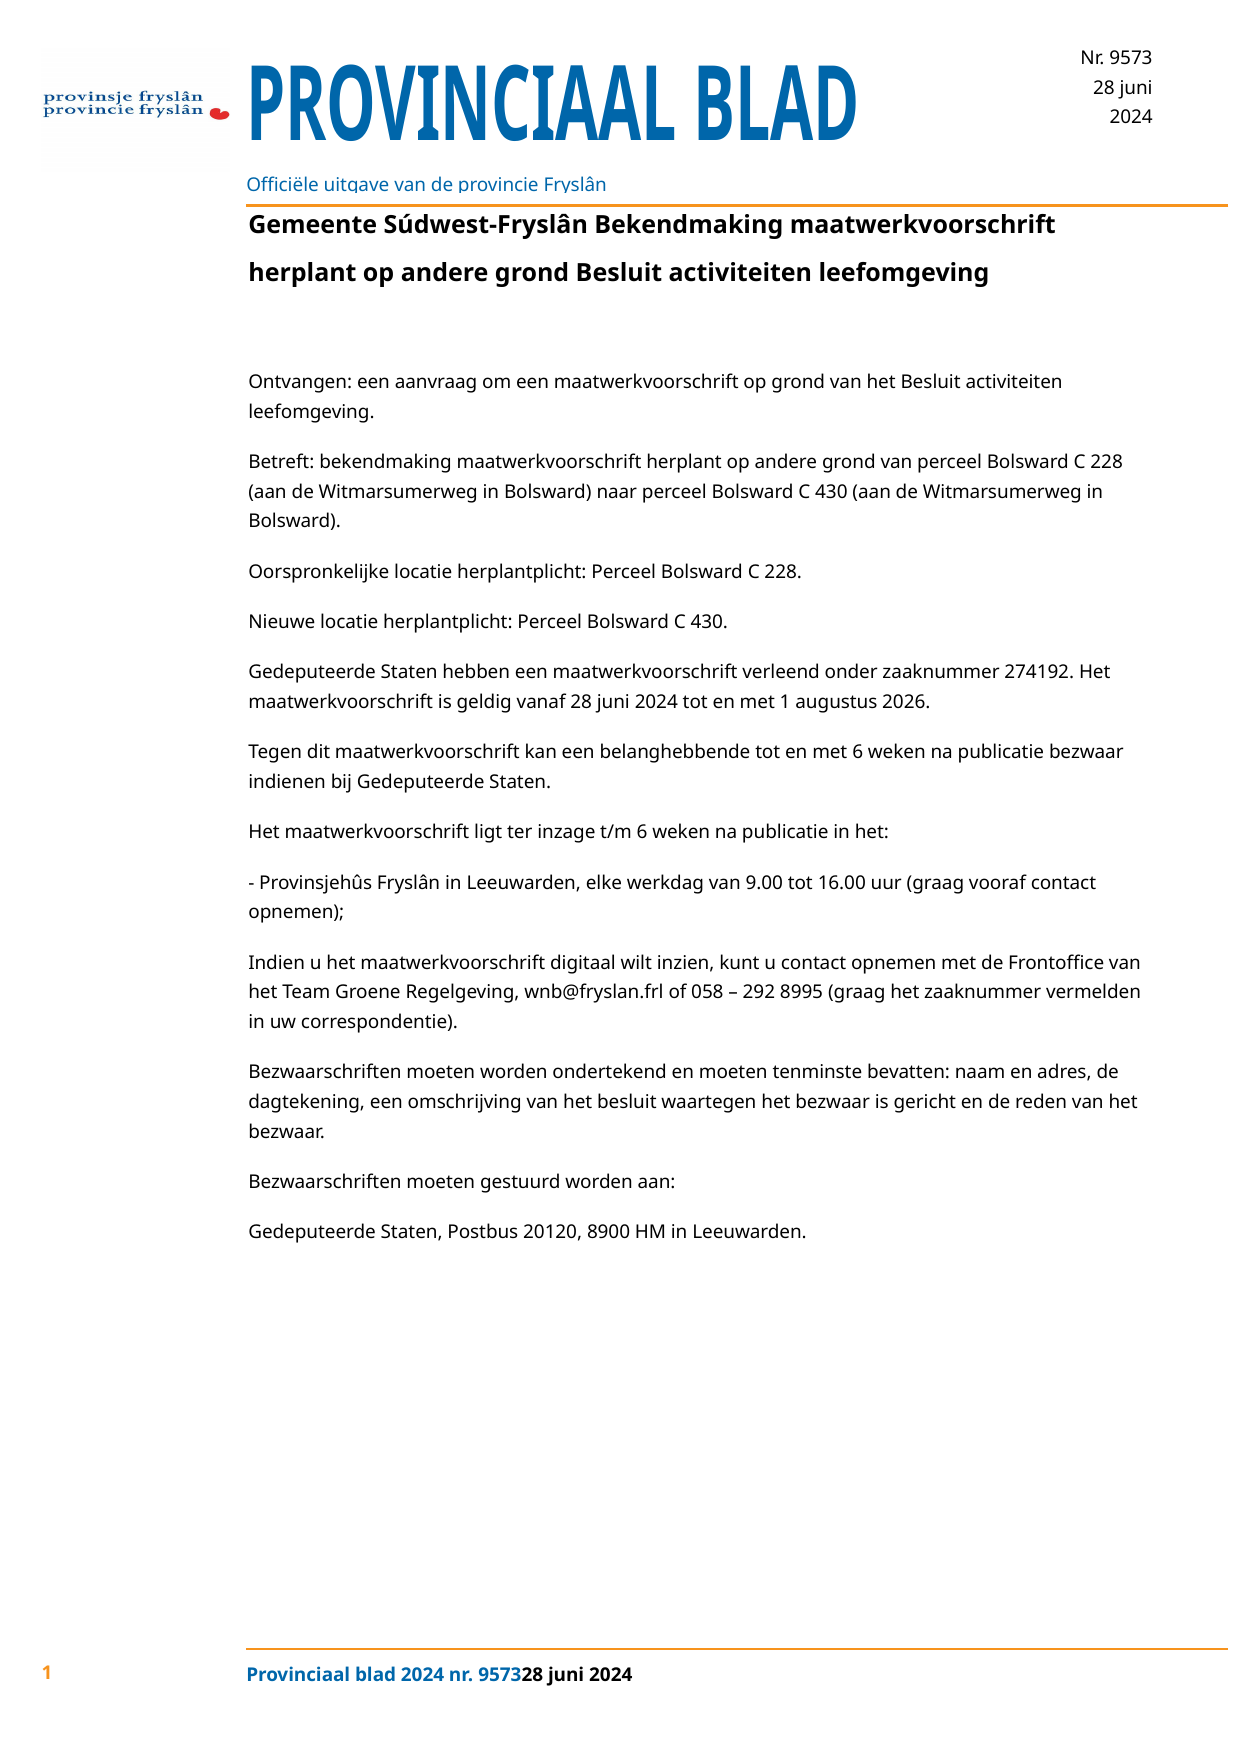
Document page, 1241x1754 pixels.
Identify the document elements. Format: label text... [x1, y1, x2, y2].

text Gemeente Súdwest-Fryslân Bekendmaking maatwerkvoorschrift herplant op andere grond Besluit activiteiten leefomgeving [248, 207, 1152, 288]
text Tegen dit maatwerkvoorschrift kan een belanghebbende tot en met 6 weken na publicatie bezwaar indienen bij Gedeputeerde Staten. [248, 739, 1152, 794]
picture [41, 47, 231, 172]
text Gedeputeerde Staten, Postbus 20120, 8900 HM in Leeuwarden. [248, 1219, 1152, 1244]
text Gedeputeerde Staten hebben een maatwerkvoorschrift verleend onder zaaknummer 274192. Het maatwerkvoorschrift is geldig vanaf 28 juni 2024 tot en met 1 augustus 2026. [248, 659, 1152, 714]
text Nieuwe locatie herplantplicht: Perceel Bolsward C 430. [248, 608, 1152, 634]
text Betreft: bekendmaking maatwerkvoorschrift herplant op andere grond van perceel Bolsward C 228 (aan de Witmarsumerweg in Bolsward) naar perceel Bolsward C 430 (aan de Witmarsumerweg in Bolsward). [248, 448, 1152, 533]
text Bezwaarschriften moeten gestuurd worden aan: [248, 1168, 1152, 1194]
text Oorspronkelijke locatie herplantplicht: Perceel Bolsward C 228. [248, 558, 1152, 584]
text Bezwaarschriften moeten worden ondertekend en moeten tenminste bevatten: naam en adres, de dagtekening, een omschrijving van het besluit waartegen het bezwaar is gericht en de reden van het bezwaar. [248, 1059, 1152, 1144]
text Indien u het maatwerkvoorschrift digitaal wilt inzien, kunt u contact opnemen met de Frontoffice van het Team Groene Regelgeving, wnb@fryslan.frl of 058 – 292 8995 (graag het zaaknummer vermelden in uw correspondentie). [248, 949, 1152, 1034]
text Ontvangen: een aanvraag om een maatwerkvoorschrift op grond van het Besluit activiteiten leefomgeving. [248, 368, 1152, 424]
text Het maatwerkvoorschrift ligt ter inzage t/m 6 weken na publicatie in het: [248, 819, 1152, 844]
text - Provinsjehûs Fryslân in Leeuwarden, elke werkdag van 9.00 tot 16.00 uur (graag vooraf contact opnemen); [248, 869, 1152, 924]
